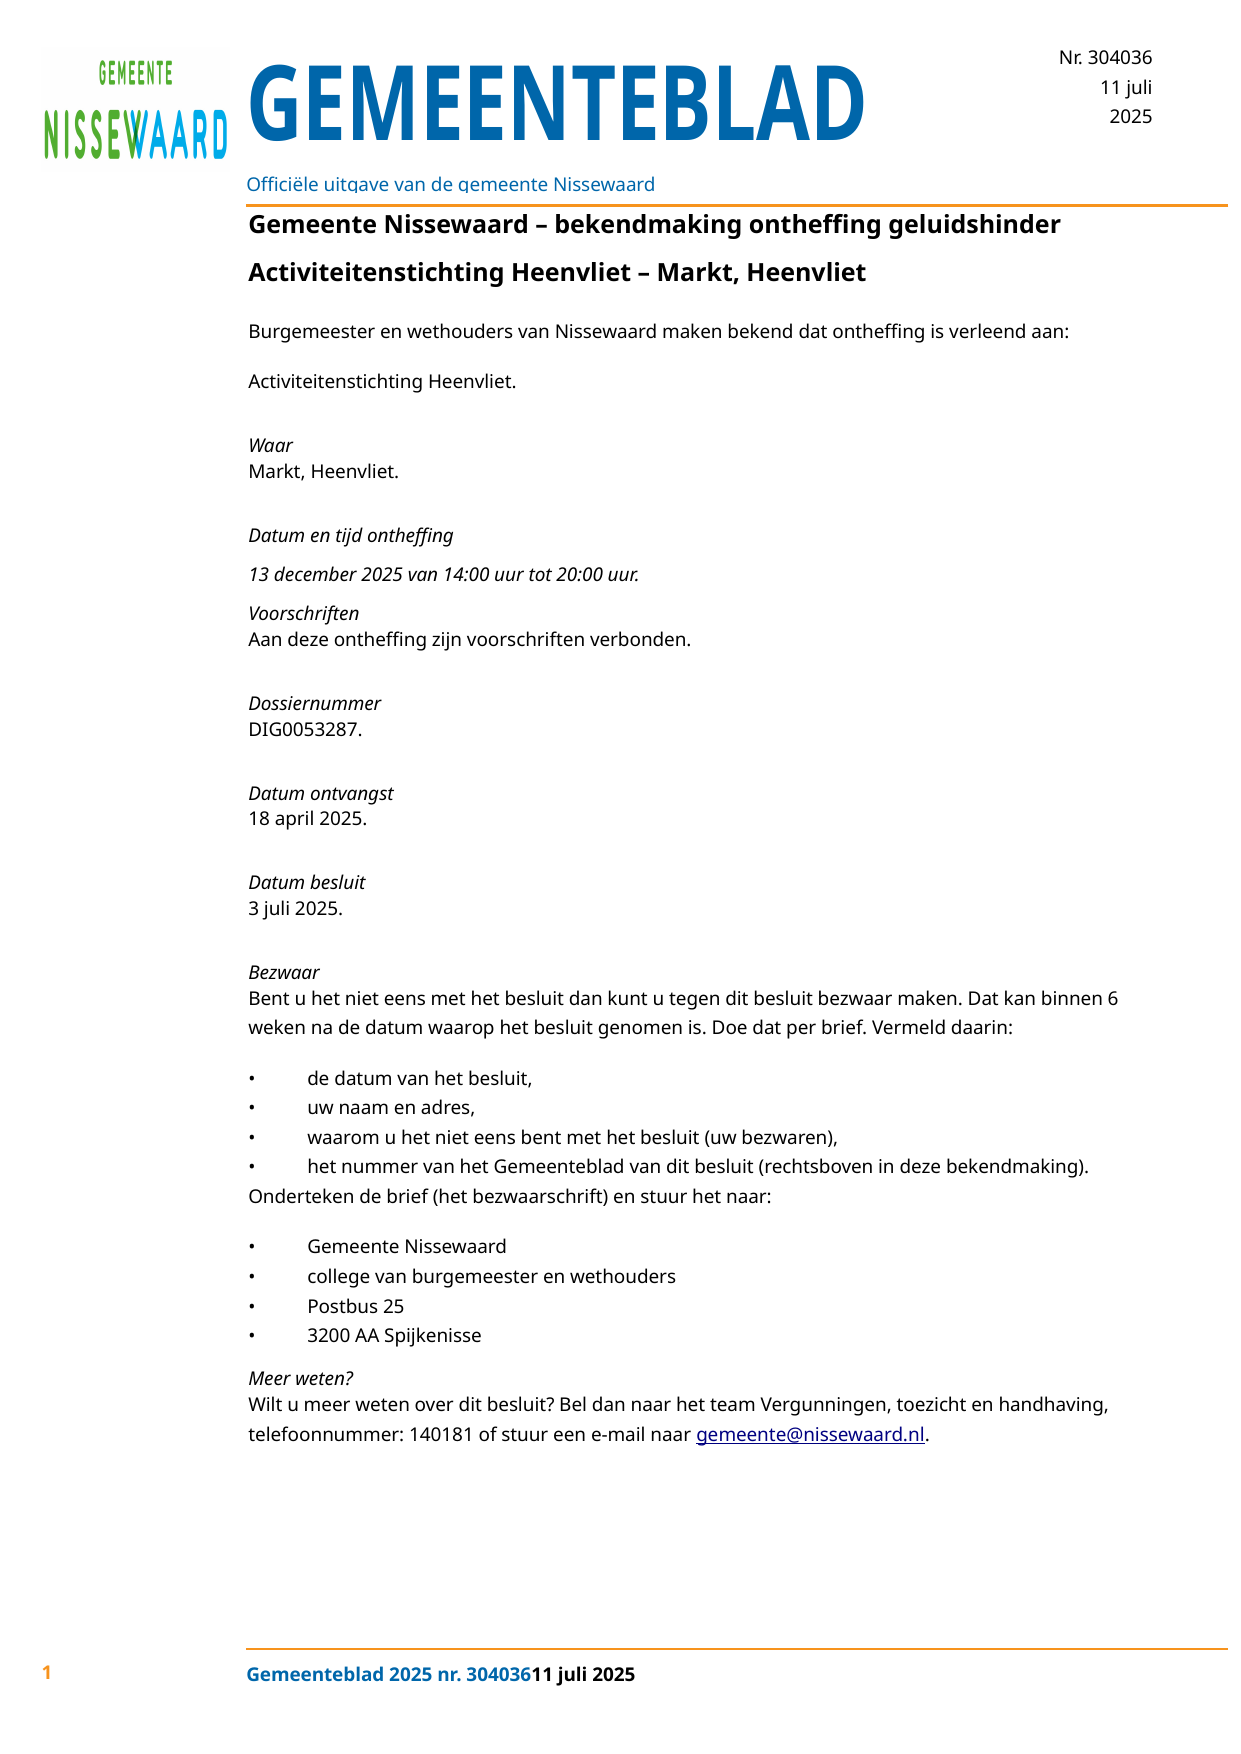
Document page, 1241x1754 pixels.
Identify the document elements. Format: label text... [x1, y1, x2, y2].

list 3200 AA Spijkenisse [248, 1322, 1152, 1348]
text Meer weten? [248, 1366, 1152, 1391]
text Dossiernummer [248, 690, 1152, 716]
text 3 juli 2025. [248, 895, 1152, 921]
list de datum van het besluit, [248, 1065, 1152, 1091]
text DIG0053287. [248, 716, 1152, 742]
text Datum besluit [248, 869, 1152, 895]
text 13 december 2025 van 14:00 uur tot 20:00 uur. [248, 561, 1152, 587]
list het nummer van het Gemeenteblad van dit besluit (rechtsboven in deze bekendmaking). [248, 1154, 1152, 1179]
text Wilt u meer weten over dit besluit? Bel dan naar het team Vergunningen, toezicht en handhaving, telefoonnummer: 140181 of stuur een e-mail naar gemeente@nissewaard.nl. [248, 1391, 1152, 1447]
picture [41, 47, 231, 172]
text Aan deze ontheffing zijn voorschriften verbonden. [248, 626, 1152, 652]
text Burgemeester en wethouders van Nissewaard maken bekend dat ontheffing is verleend aan: [248, 318, 1152, 344]
text Onderteken de brief (het bezwaarschrift) en stuur het naar: [248, 1183, 1152, 1209]
text Activiteitenstichting Heenvliet. [248, 368, 1152, 394]
text Datum ontvangst [248, 780, 1152, 806]
list Gemeente Nissewaard [248, 1234, 1152, 1259]
text Waar [248, 432, 1152, 458]
text Markt, Heenvliet. [248, 458, 1152, 484]
list uw naam en adres, [248, 1094, 1152, 1120]
list waarom u het niet eens bent met het besluit (uw bezwaren), [248, 1124, 1152, 1150]
text 18 april 2025. [248, 806, 1152, 831]
list Postbus 25 [248, 1293, 1152, 1319]
text Voorschriften [248, 601, 1152, 626]
text Bent u het niet eens met het besluit dan kunt u tegen dit besluit bezwaar maken. Dat kan binnen 6 weken na de datum waarop het besluit genomen is. Doe dat per brief. Vermeld daarin: [248, 985, 1152, 1040]
text Gemeente Nissewaard – bekendmaking ontheffing geluidshinder Activiteitenstichting Heenvliet – Markt, Heenvliet [248, 207, 1152, 288]
text Datum en tijd ontheffing [248, 522, 1152, 548]
list college van burgemeester en wethouders [248, 1263, 1152, 1289]
text Bezwaar [248, 959, 1152, 985]
